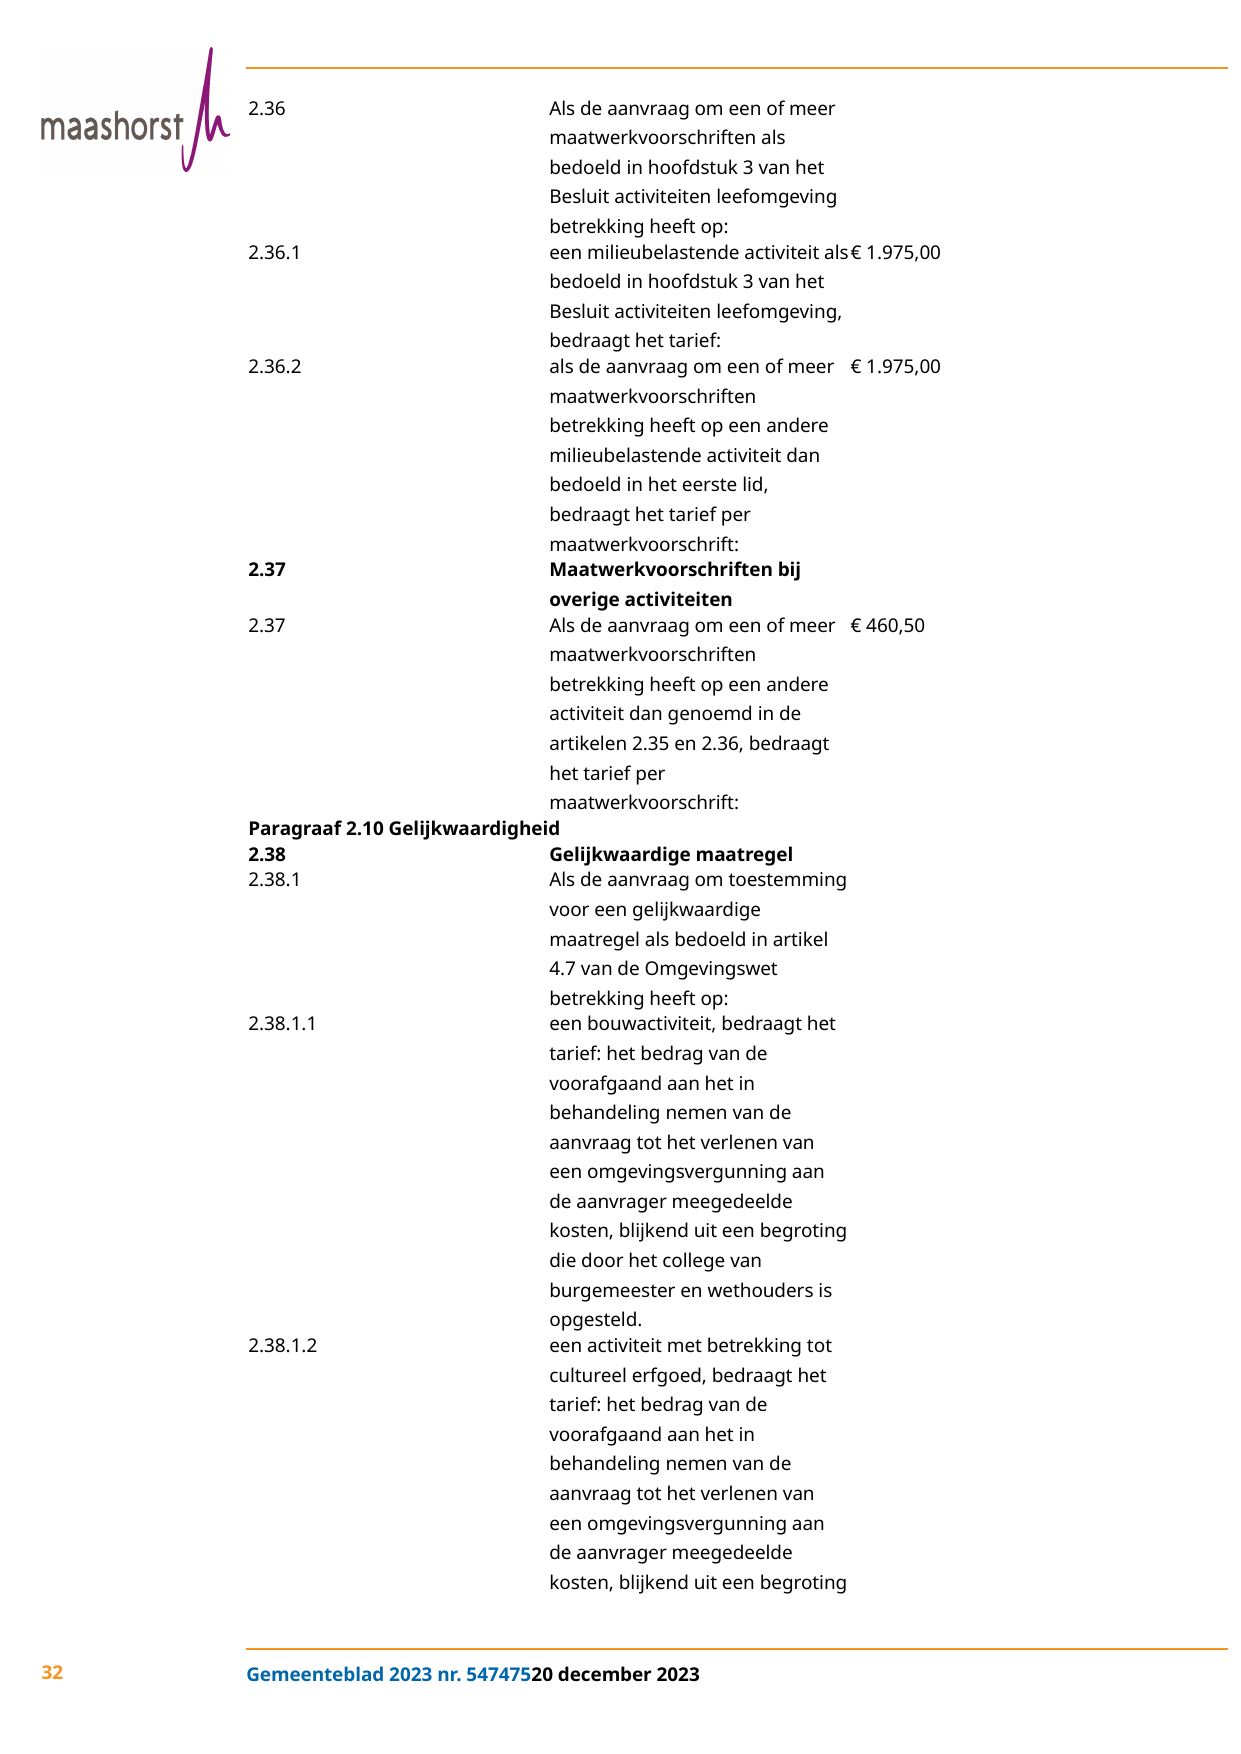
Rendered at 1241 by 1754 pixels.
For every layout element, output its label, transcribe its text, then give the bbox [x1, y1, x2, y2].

table_cell 2.38.1 [248, 867, 549, 1011]
table_cell een milieubelastende activiteit als bedoeld in hoofdstuk 3 van het Besluit activiteiten leefomgeving, bedraagt het tarief: [549, 239, 850, 353]
table_cell [850, 95, 1152, 239]
table_cell 2.38 [248, 841, 549, 867]
table_cell Als de aanvraag om een of meer maatwerkvoorschriften betrekking heeft op een andere activiteit dan genoemd in de artikelen 2.35 en 2.36, bedraagt het tarief per maatwerkvoorschrift: [549, 612, 850, 815]
table_cell 2.38.1.2 [248, 1332, 549, 1594]
table_cell Als de aanvraag om toestemming voor een gelijkwaardige maatregel als bedoeld in artikel 4.7 van de Omgevingswet betrekking heeft op: [549, 867, 850, 1011]
table_cell [850, 1332, 1152, 1594]
table_cell 2.36.2 [248, 353, 549, 557]
table_cell als de aanvraag om een of meer maatwerkvoorschriften betrekking heeft op een andere milieubelastende activiteit dan bedoeld in het eerste lid, bedraagt het tarief per maatwerkvoorschrift: [549, 353, 850, 557]
table_cell Gelijkwaardige maatregel [549, 841, 850, 867]
table_cell 2.37 [248, 557, 549, 612]
table_cell een activiteit met betrekking tot cultureel erfgoed, bedraagt het tarief: het bedrag van de voorafgaand aan het in behandeling nemen van de aanvraag tot het verlenen van een omgevingsvergunning aan de aanvrager meegedeelde kosten, blijkend uit een begroting [549, 1332, 850, 1594]
table_cell € 1.975,00 [850, 239, 1152, 353]
table_cell € 460,50 [850, 612, 1152, 815]
table_cell 2.37 [248, 612, 549, 815]
table_cell [850, 867, 1152, 1011]
table_cell [850, 557, 1152, 612]
table_cell 2.36 [248, 95, 549, 239]
table_cell 2.38.1.1 [248, 1011, 549, 1332]
table_cell [850, 1011, 1152, 1332]
picture [41, 47, 231, 172]
table_cell 2.36.1 [248, 239, 549, 353]
table_cell een bouwactiviteit, bedraagt het tarief: het bedrag van de voorafgaand aan het in behandeling nemen van de aanvraag tot het verlenen van een omgevingsvergunning aan de aanvrager meegedeelde kosten, blijkend uit een begroting die door het college van burgemeester en wethouders is opgesteld. [549, 1011, 850, 1332]
table_cell Maatwerkvoorschriften bij overige activiteiten [549, 557, 850, 612]
table_cell [850, 841, 1152, 867]
table_cell € 1.975,00 [850, 353, 1152, 557]
table_cell Paragraaf 2.10 Gelijkwaardigheid [248, 815, 1152, 841]
table_cell Als de aanvraag om een of meer maatwerkvoorschriften als bedoeld in hoofdstuk 3 van het Besluit activiteiten leefomgeving betrekking heeft op: [549, 95, 850, 239]
